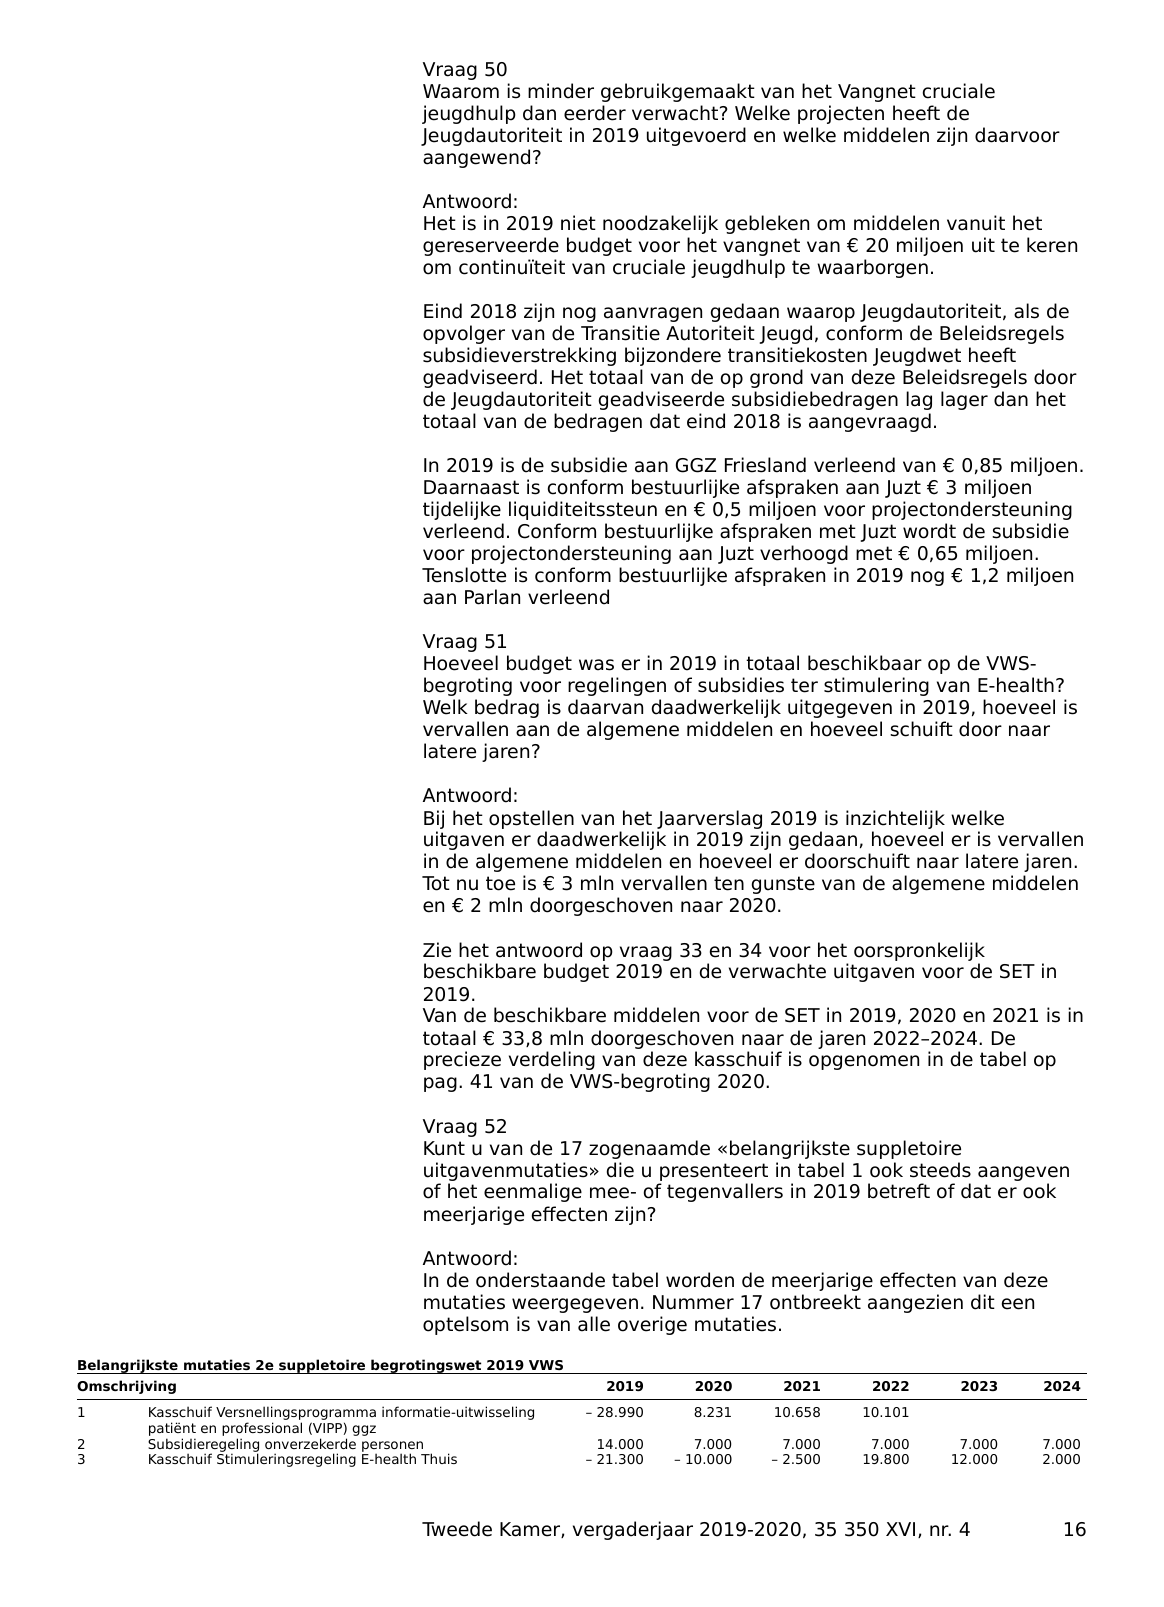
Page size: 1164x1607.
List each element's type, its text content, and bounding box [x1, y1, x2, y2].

table_cell 7.000 [738, 1436, 827, 1452]
table_cell 2024 [1004, 1374, 1087, 1399]
table_cell 3 [77, 1452, 142, 1468]
text Vraag 52 [422, 1116, 1087, 1137]
table_cell 14.000 [561, 1436, 649, 1452]
table_cell – 2.500 [738, 1452, 827, 1468]
text Antwoord: [422, 785, 1087, 807]
table_cell Kasschuif Versnellingsprogramma informatie-uitwisseling patiënt en professional (VIPP) ggz [142, 1400, 561, 1436]
table_cell 7.000 [1004, 1436, 1087, 1452]
text Het is in 2019 niet noodzakelijk gebleken om middelen vanuit het gereserveerde budget voor het vangnet van € 20 miljoen uit te keren om continuïteit van cruciale jeugdhulp te waarborgen. [422, 213, 1087, 279]
table_cell – 21.300 [561, 1452, 649, 1468]
text Bij het opstellen van het Jaarverslag 2019 is inzichtelijk welke uitgaven er daadwerkelijk in 2019 zijn gedaan, hoeveel er is vervallen in de algemene middelen en hoeveel er doorschuift naar latere jaren. Tot nu toe is € 3 mln vervallen ten gunste van de algemene middelen en € 2 mln doorgeschoven naar 2020. [422, 807, 1087, 917]
text Van de beschikbare middelen voor de SET in 2019, 2020 en 2021 is in totaal € 33,8 mln doorgeschoven naar de jaren 2022–2024. De precieze verdeling van deze kasschuif is opgenomen in de tabel op pag. 41 van de VWS-begroting 2020. [422, 1005, 1087, 1093]
table_cell 7.000 [915, 1436, 1004, 1452]
table_cell 10.101 [827, 1400, 915, 1436]
table_cell 10.658 [738, 1400, 827, 1436]
text Antwoord: [422, 1248, 1087, 1269]
table_cell 2019 [561, 1374, 649, 1399]
table_cell 19.800 [827, 1452, 915, 1468]
text In de onderstaande tabel worden de meerjarige effecten van deze mutaties weergegeven. Nummer 17 ontbreekt aangezien dit een optelsom is van alle overige mutaties. [422, 1269, 1087, 1336]
table_cell 2022 [827, 1374, 915, 1399]
text Waarom is minder gebruikgemaakt van het Vangnet cruciale jeugdhulp dan eerder verwacht? Welke projecten heeft de Jeugdautoriteit in 2019 uitgevoerd en welke middelen zijn daarvoor aangewend? [422, 81, 1087, 169]
table_cell 8.231 [650, 1400, 738, 1436]
table_cell 2.000 [1004, 1452, 1087, 1468]
table_cell – 28.990 [561, 1400, 649, 1436]
table_cell 2 [77, 1436, 142, 1452]
table_cell 7.000 [827, 1436, 915, 1452]
text Zie het antwoord op vraag 33 en 34 voor het oorspronkelijk beschikbare budget 2019 en de verwachte uitgaven voor de SET in 2019. [422, 939, 1087, 1005]
table_cell 2021 [738, 1374, 827, 1399]
table_cell 2020 [650, 1374, 738, 1399]
text Eind 2018 zijn nog aanvragen gedaan waarop Jeugdautoriteit, als de opvolger van de Transitie Autoriteit Jeugd, conform de Beleidsregels subsidieverstrekking bijzondere transitiekosten Jeugdwet heeft geadviseerd. Het totaal van de op grond van deze Beleidsregels door de Jeugdautoriteit geadviseerde subsidiebedragen lag lager dan het totaal van de bedragen dat eind 2018 is aangevraagd. [422, 301, 1087, 433]
text Hoeveel budget was er in 2019 in totaal beschikbaar op de VWS-begroting voor regelingen of subsidies ter stimulering van E-health? Welk bedrag is daarvan daadwerkelijk uitgegeven in 2019, hoeveel is vervallen aan de algemene middelen en hoeveel schuift door naar latere jaren? [422, 653, 1087, 763]
table_cell 7.000 [650, 1436, 738, 1452]
table_header Belangrijkste mutaties 2e suppletoire begrotingswet 2019 VWS [77, 1358, 1087, 1373]
table_cell 1 [77, 1400, 142, 1436]
table_cell [1004, 1400, 1087, 1436]
text Vraag 50 [422, 59, 1087, 81]
table_cell Subsidieregeling onverzekerde personen [142, 1436, 561, 1452]
table_cell 12.000 [915, 1452, 1004, 1468]
text In 2019 is de subsidie aan GGZ Friesland verleend van € 0,85 miljoen. Daarnaast is conform bestuurlijke afspraken aan Juzt € 3 miljoen tijdelijke liquiditeitssteun en € 0,5 miljoen voor projectondersteuning verleend. Conform bestuurlijke afspraken met Juzt wordt de subsidie voor projectondersteuning aan Juzt verhoogd met € 0,65 miljoen. Tenslotte is conform bestuurlijke afspraken in 2019 nog € 1,2 miljoen aan Parlan verleend [422, 455, 1087, 609]
table_cell Kasschuif Stimuleringsregeling E-health Thuis [142, 1452, 561, 1468]
text Kunt u van de 17 zogenaamde «belangrijkste suppletoire uitgavenmutaties» die u presenteert in tabel 1 ook steeds aangeven of het eenmalige mee- of tegenvallers in 2019 betreft of dat er ook meerjarige effecten zijn? [422, 1137, 1087, 1225]
text Vraag 51 [422, 631, 1087, 653]
table_cell Omschrijving [77, 1374, 561, 1399]
text Antwoord: [422, 191, 1087, 213]
table_cell [915, 1400, 1004, 1436]
table_cell 2023 [915, 1374, 1004, 1399]
table_cell – 10.000 [650, 1452, 738, 1468]
